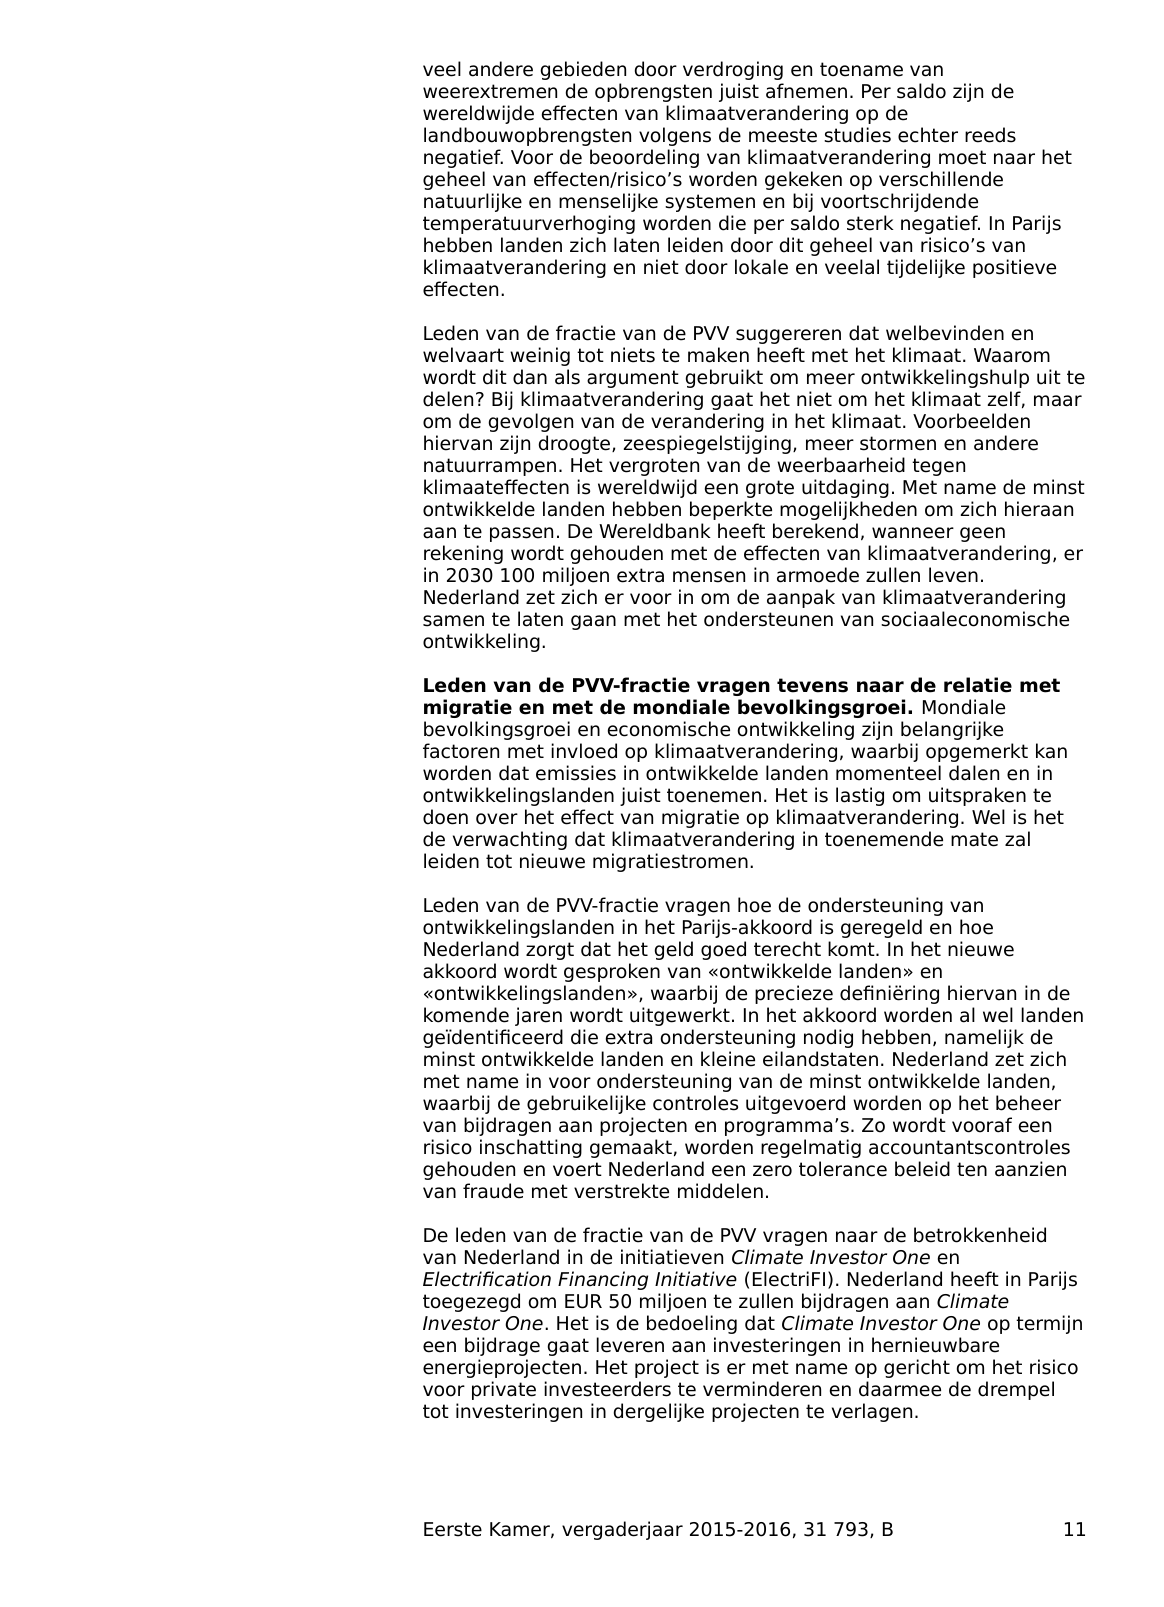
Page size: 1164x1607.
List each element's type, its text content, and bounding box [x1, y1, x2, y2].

text Leden van de PVV-fractie vragen tevens naar de relatie met migratie en met de mondiale bevolkingsgroei. Mondiale bevolkingsgroei en economische ontwikkeling zijn belangrijke factoren met invloed op klimaatverandering, waarbij opgemerkt kan worden dat emissies in ontwikkelde landen momenteel dalen en in ontwikkelingslanden juist toenemen. Het is lastig om uitspraken te doen over het effect van migratie op klimaatverandering. Wel is het de verwachting dat klimaatverandering in toenemende mate zal leiden tot nieuwe migratiestromen. [422, 675, 1087, 873]
text De leden van de fractie van de PVV vragen naar de betrokkenheid van Nederland in de initiatieven Climate Investor One en Electrification Financing Initiative (ElectriFI). Nederland heeft in Parijs toegezegd om EUR 50 miljoen te zullen bijdragen aan Climate Investor One. Het is de bedoeling dat Climate Investor One op termijn een bijdrage gaat leveren aan investeringen in hernieuwbare energieprojecten. Het project is er met name op gericht om het risico voor private investeerders te verminderen en daarmee de drempel tot investeringen in dergelijke projecten te verlagen. [422, 1225, 1087, 1423]
text veel andere gebieden door verdroging en toename van weerextremen de opbrengsten juist afnemen. Per saldo zijn de wereldwijde effecten van klimaatverandering op de landbouwopbrengsten volgens de meeste studies echter reeds negatief. Voor de beoordeling van klimaatverandering moet naar het geheel van effecten/risico’s worden gekeken op verschillende natuurlijke en menselijke systemen en bij voortschrijdende temperatuurverhoging worden die per saldo sterk negatief. In Parijs hebben landen zich laten leiden door dit geheel van risico’s van klimaatverandering en niet door lokale en veelal tijdelijke positieve effecten. [422, 59, 1087, 301]
text Leden van de PVV-fractie vragen hoe de ondersteuning van ontwikkelingslanden in het Parijs-akkoord is geregeld en hoe Nederland zorgt dat het geld goed terecht komt. In het nieuwe akkoord wordt gesproken van «ontwikkelde landen» en «ontwikkelingslanden», waarbij de precieze definiëring hiervan in de komende jaren wordt uitgewerkt. In het akkoord worden al wel landen geïdentificeerd die extra ondersteuning nodig hebben, namelijk de minst ontwikkelde landen en kleine eilandstaten. Nederland zet zich met name in voor ondersteuning van de minst ontwikkelde landen, waarbij de gebruikelijke controles uitgevoerd worden op het beheer van bijdragen aan projecten en programma’s. Zo wordt vooraf een risico inschatting gemaakt, worden regelmatig accountantscontroles gehouden en voert Nederland een zero tolerance beleid ten aanzien van fraude met verstrekte middelen. [422, 895, 1087, 1203]
text Leden van de fractie van de PVV suggereren dat welbevinden en welvaart weinig tot niets te maken heeft met het klimaat. Waarom wordt dit dan als argument gebruikt om meer ontwikkelingshulp uit te delen? Bij klimaatverandering gaat het niet om het klimaat zelf, maar om de gevolgen van de verandering in het klimaat. Voorbeelden hiervan zijn droogte, zeespiegelstijging, meer stormen en andere natuurrampen. Het vergroten van de weerbaarheid tegen klimaateffecten is wereldwijd een grote uitdaging. Met name de minst ontwikkelde landen hebben beperkte mogelijkheden om zich hieraan aan te passen. De Wereldbank heeft berekend, wanneer geen rekening wordt gehouden met de effecten van klimaatverandering, er in 2030 100 miljoen extra mensen in armoede zullen leven. Nederland zet zich er voor in om de aanpak van klimaatverandering samen te laten gaan met het ondersteunen van sociaaleconomische ontwikkeling. [422, 323, 1087, 653]
